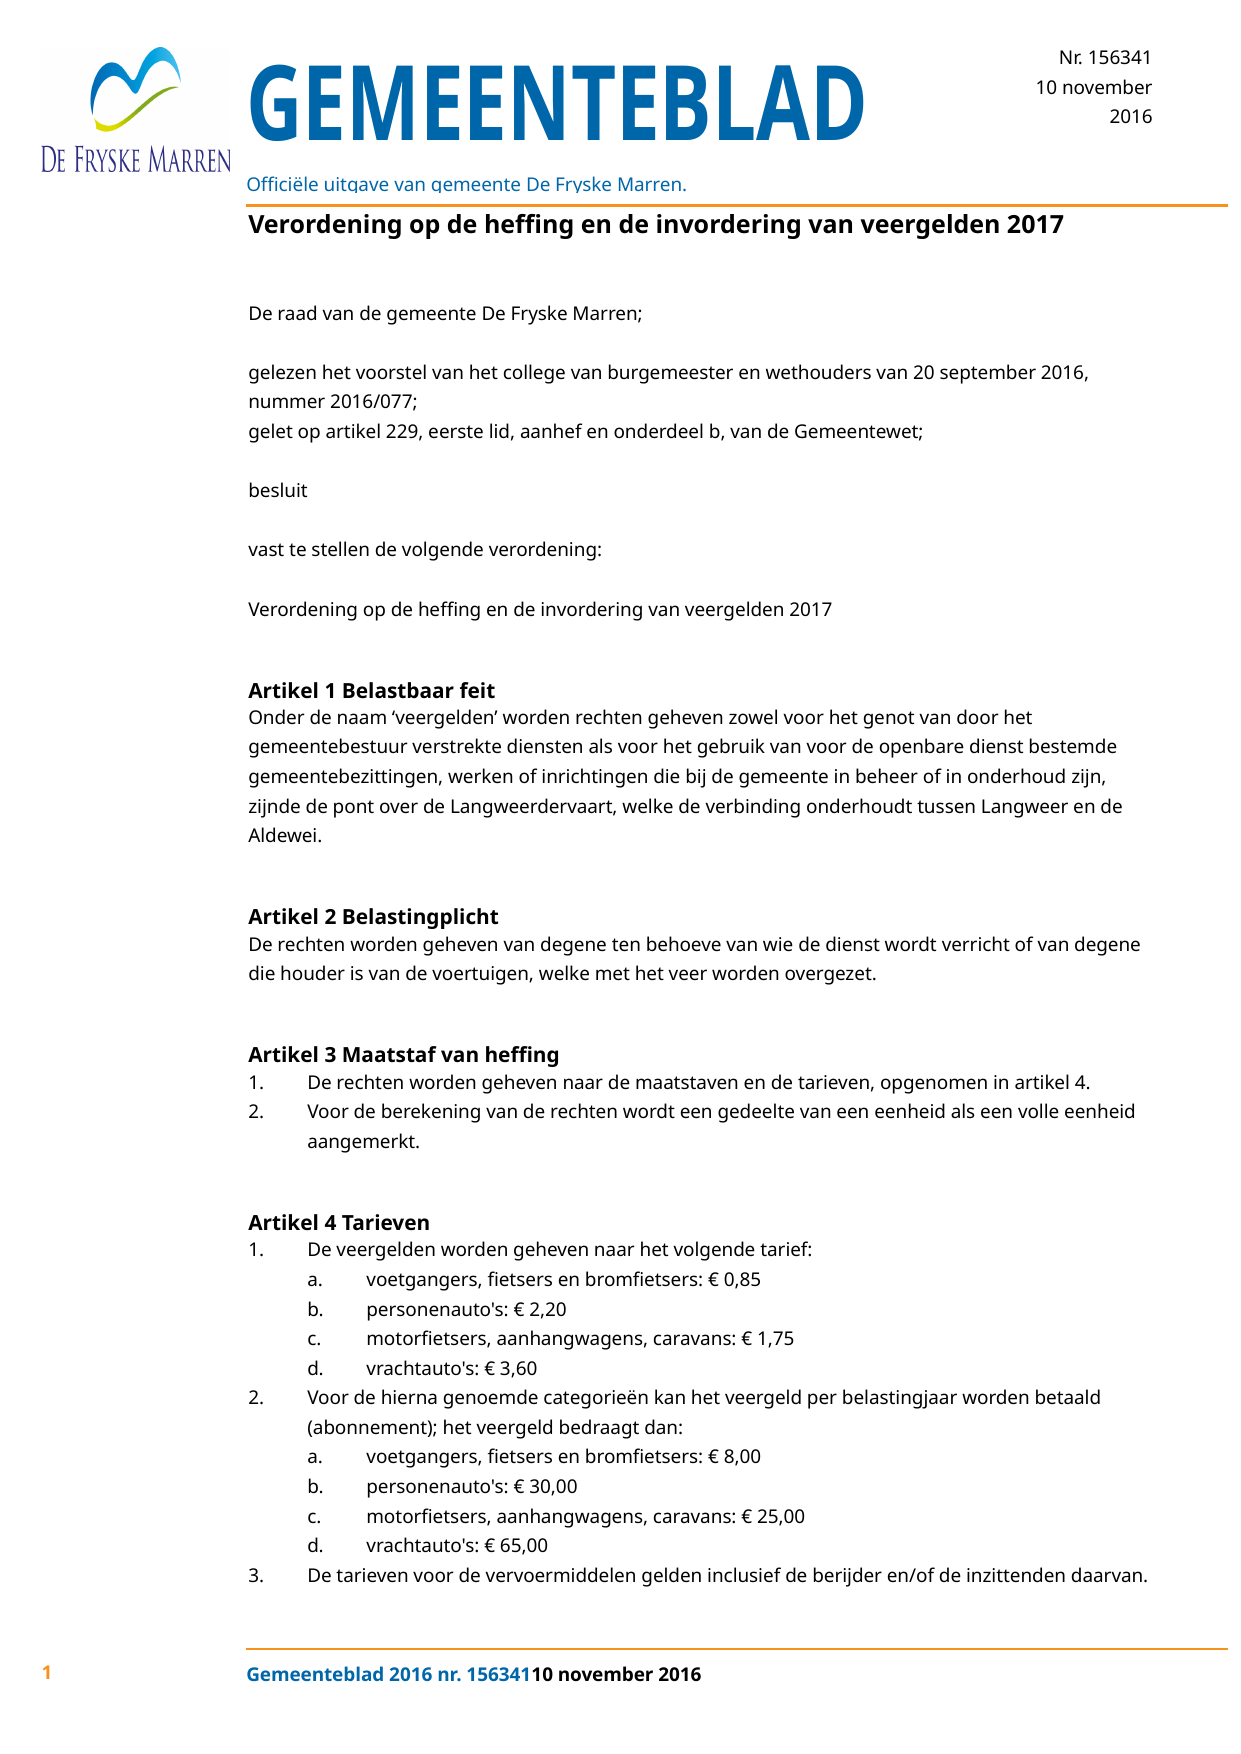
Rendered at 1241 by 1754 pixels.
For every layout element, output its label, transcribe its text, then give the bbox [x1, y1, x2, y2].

text Artikel 3 Maatstaf van heffing [248, 1041, 1152, 1069]
list voetgangers, fietsers en bromfietsers: € 8,00 [307, 1444, 1152, 1469]
list Voor de berekening van de rechten wordt een gedeelte van een eenheid als een volle eenheid aangemerkt. [248, 1098, 1152, 1154]
text Verordening op de heffing en de invordering van veergelden 2017 [248, 596, 1152, 621]
text gelezen het voorstel van het college van burgemeester en wethouders van 20 september 2016, nummer 2016/077; [248, 359, 1152, 414]
list personenauto's: € 30,00 [307, 1473, 1152, 1499]
list personenauto's: € 2,20 [307, 1296, 1152, 1321]
text Onder de naam ‘veergelden’ worden rechten geheven zowel voor het genot van door het gemeentebestuur verstrekte diensten als voor het gebruik van voor de openbare dienst bestemde gemeentebezittingen, werken of inrichtingen die bij de gemeente in beheer of in onderhoud zijn, zijnde de pont over de Langweerdervaart, welke de verbinding onderhoudt tussen Langweer en de Aldewei. [248, 704, 1152, 848]
list motorfietsers, aanhangwagens, caravans: € 25,00 [307, 1503, 1152, 1528]
picture [41, 47, 231, 172]
text vast te stellen de volgende verordening: [248, 537, 1152, 562]
text gelet op artikel 229, eerste lid, aanhef en onderdeel b, van de Gemeentewet; [248, 418, 1152, 444]
list De tarieven voor de vervoermiddelen gelden inclusief de berijder en/of de inzittenden daarvan. [248, 1562, 1152, 1588]
text Artikel 2 Belastingplicht [248, 902, 1152, 931]
list De veergelden worden geheven naar het volgende tarief: [248, 1237, 1152, 1262]
text De raad van de gemeente De Fryske Marren; [248, 300, 1152, 326]
list voetgangers, fietsers en bromfietsers: € 0,85 [307, 1266, 1152, 1292]
list motorfietsers, aanhangwagens, caravans: € 1,75 [307, 1325, 1152, 1351]
text Verordening op de heffing en de invordering van veergelden 2017 [248, 207, 1152, 241]
text Artikel 4 Tarieven [248, 1208, 1152, 1237]
list De rechten worden geheven naar de maatstaven en de tarieven, opgenomen in artikel 4. [248, 1069, 1152, 1095]
text Artikel 1 Belastbaar feit [248, 676, 1152, 704]
list vrachtauto's: € 65,00 [307, 1532, 1152, 1558]
text De rechten worden geheven van degene ten behoeve van wie de dienst wordt verricht of van degene die houder is van de voertuigen, welke met het veer worden overgezet. [248, 931, 1152, 986]
list Voor de hierna genoemde categorieën kan het veergeld per belastingjaar worden betaald (abonnement); het veergeld bedraagt dan: [248, 1384, 1152, 1440]
text besluit [248, 477, 1152, 503]
list vrachtauto's: € 3,60 [307, 1355, 1152, 1381]
